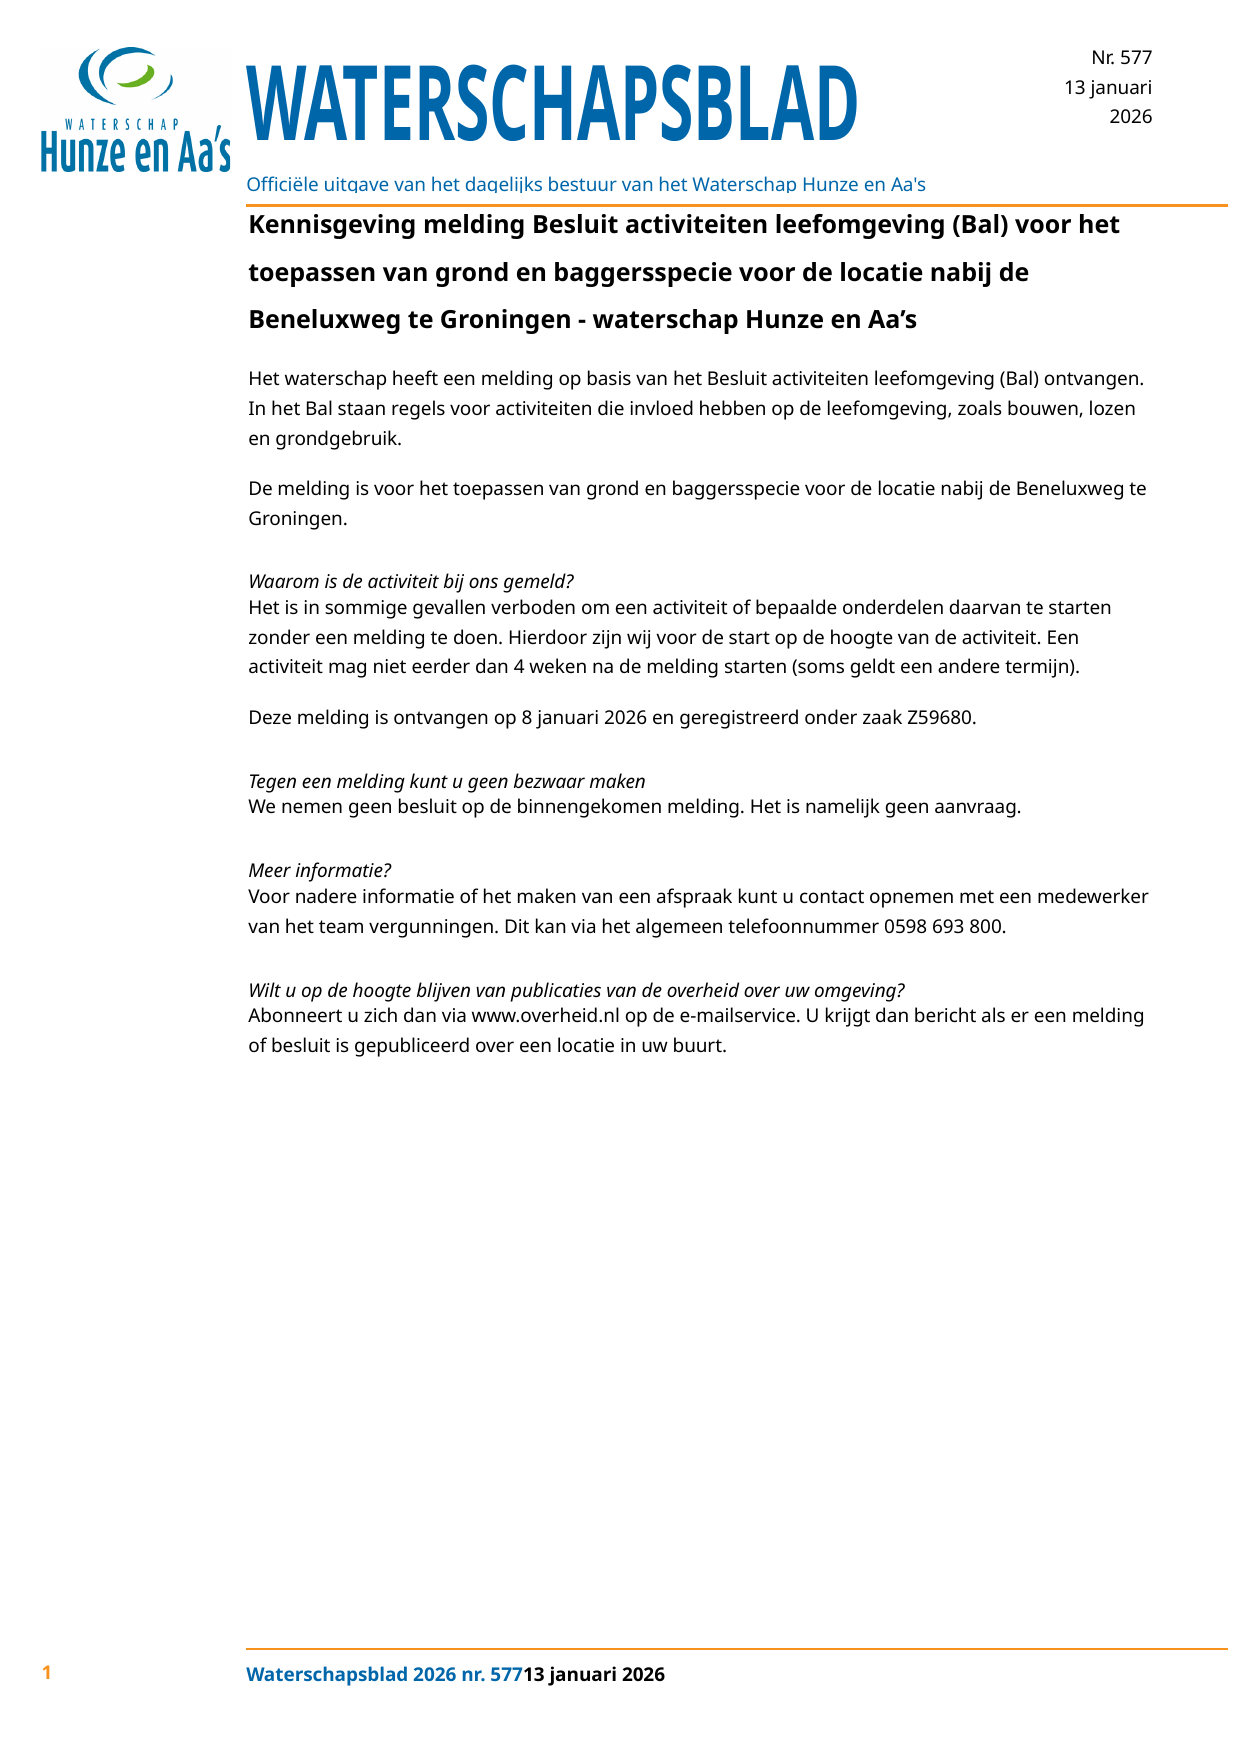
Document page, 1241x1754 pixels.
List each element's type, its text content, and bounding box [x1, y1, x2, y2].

text De melding is voor het toepassen van grond en baggersspecie voor de locatie nabij de Beneluxweg te Groningen. [248, 475, 1152, 530]
picture [183, 163, 191, 172]
text Het waterschap heeft een melding op basis van het Besluit activiteiten leefomgeving (Bal) ontvangen. In het Bal staan regels voor activiteiten die invloed hebben op de leefomgeving, zoals bouwen, lozen en grondgebruik. [248, 366, 1152, 450]
text Het is in sommige gevallen verboden om een activiteit of bepaalde onderdelen daarvan te starten zonder een melding te doen. Hierdoor zijn wij voor de start op de hoogte van de activiteit. Een activiteit mag niet eerder dan 4 weken na de melding starten (soms geldt een andere termijn). [248, 594, 1152, 679]
text Waarom is de activiteit bij ons gemeld? [248, 569, 1152, 594]
text Tegen een melding kunt u geen bezwaar maken [248, 768, 1152, 794]
text Meer informatie? [248, 858, 1152, 883]
picture [41, 47, 231, 172]
text Kennisgeving melding Besluit activiteiten leefomgeving (Bal) voor het toepassen van grond en baggersspecie voor de locatie nabij de Beneluxweg te Groningen - waterschap Hunze en Aa’s [248, 207, 1152, 336]
text Wilt u op de hoogte blijven van publicaties van de overheid over uw omgeving? [248, 977, 1152, 1003]
picture [47, 154, 51, 172]
text Abonneert u zich dan via www.overheid.nl op de e-mailservice. U krijgt dan bericht als er een melding of besluit is gepubliceerd over een locatie in uw buurt. [248, 1003, 1152, 1058]
text We nemen geen besluit op de binnengekomen melding. Het is namelijk geen aanvraag. [248, 794, 1152, 819]
text Voor nadere informatie of het maken van een afspraak kunt u contact opnemen met een medewerker van het team vergunningen. Dit kan via het algemeen telefoonnummer 0598 693 800. [248, 883, 1152, 939]
text Deze melding is ontvangen op 8 januari 2026 en geregistreerd onder zaak Z59680. [248, 704, 1152, 730]
picture [226, 145, 231, 156]
